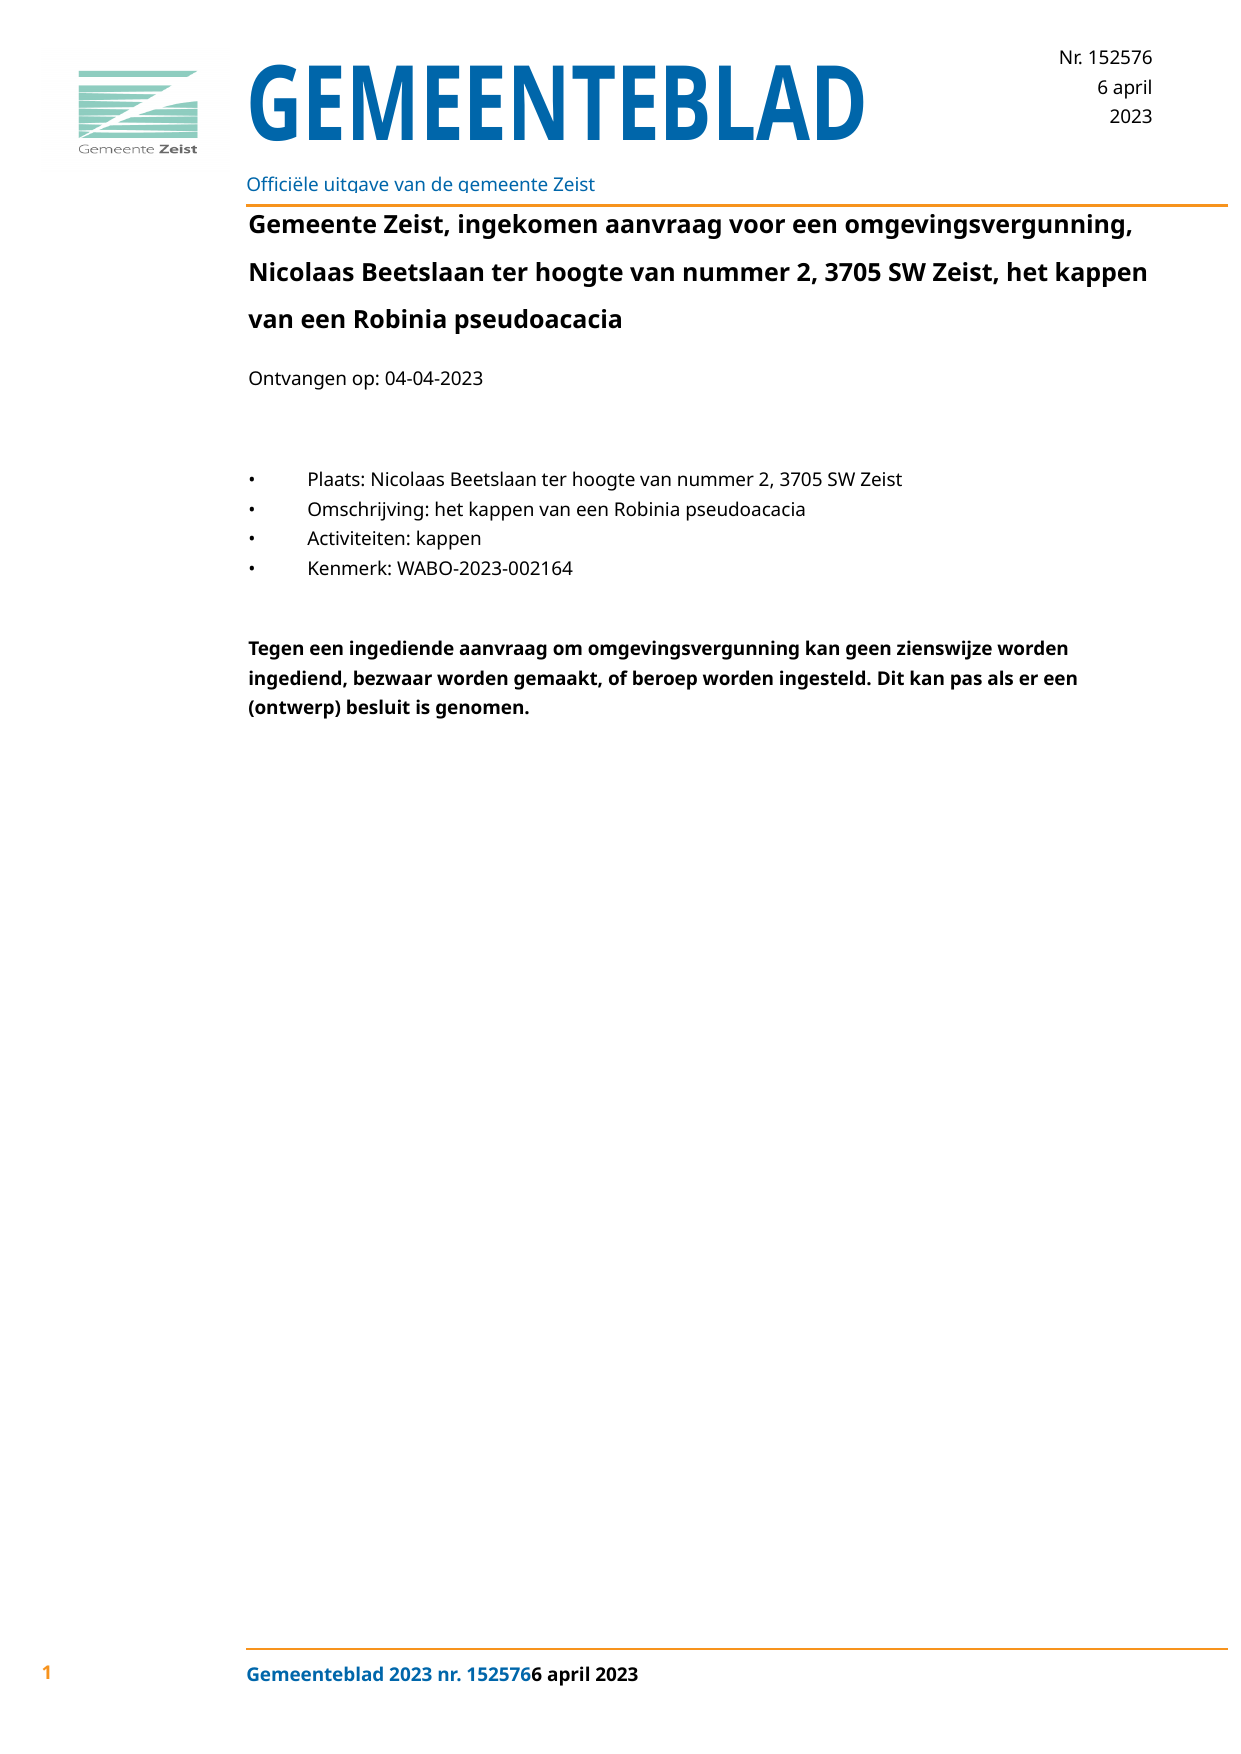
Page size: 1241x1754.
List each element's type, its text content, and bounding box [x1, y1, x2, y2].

list Activiteiten: kappen [248, 526, 1152, 551]
picture [41, 47, 231, 172]
list Plaats: Nicolaas Beetslaan ter hoogte van nummer 2, 3705 SW Zeist [248, 466, 1152, 492]
text Tegen een ingediende aanvraag om omgevingsvergunning kan geen zienswijze worden ingediend, bezwaar worden gemaakt, of beroep worden ingesteld. Dit kan pas als er een (ontwerp) besluit is genomen. [248, 635, 1152, 720]
list Omschrijving: het kappen van een Robinia pseudoacacia [248, 496, 1152, 522]
text Gemeente Zeist, ingekomen aanvraag voor een omgevingsvergunning, Nicolaas Beetslaan ter hoogte van nummer 2, 3705 SW Zeist, het kappen van een Robinia pseudoacacia [248, 207, 1152, 336]
list Kenmerk: WABO-2023-002164 [248, 555, 1152, 581]
text Ontvangen op: 04-04-2023 [248, 366, 1152, 391]
